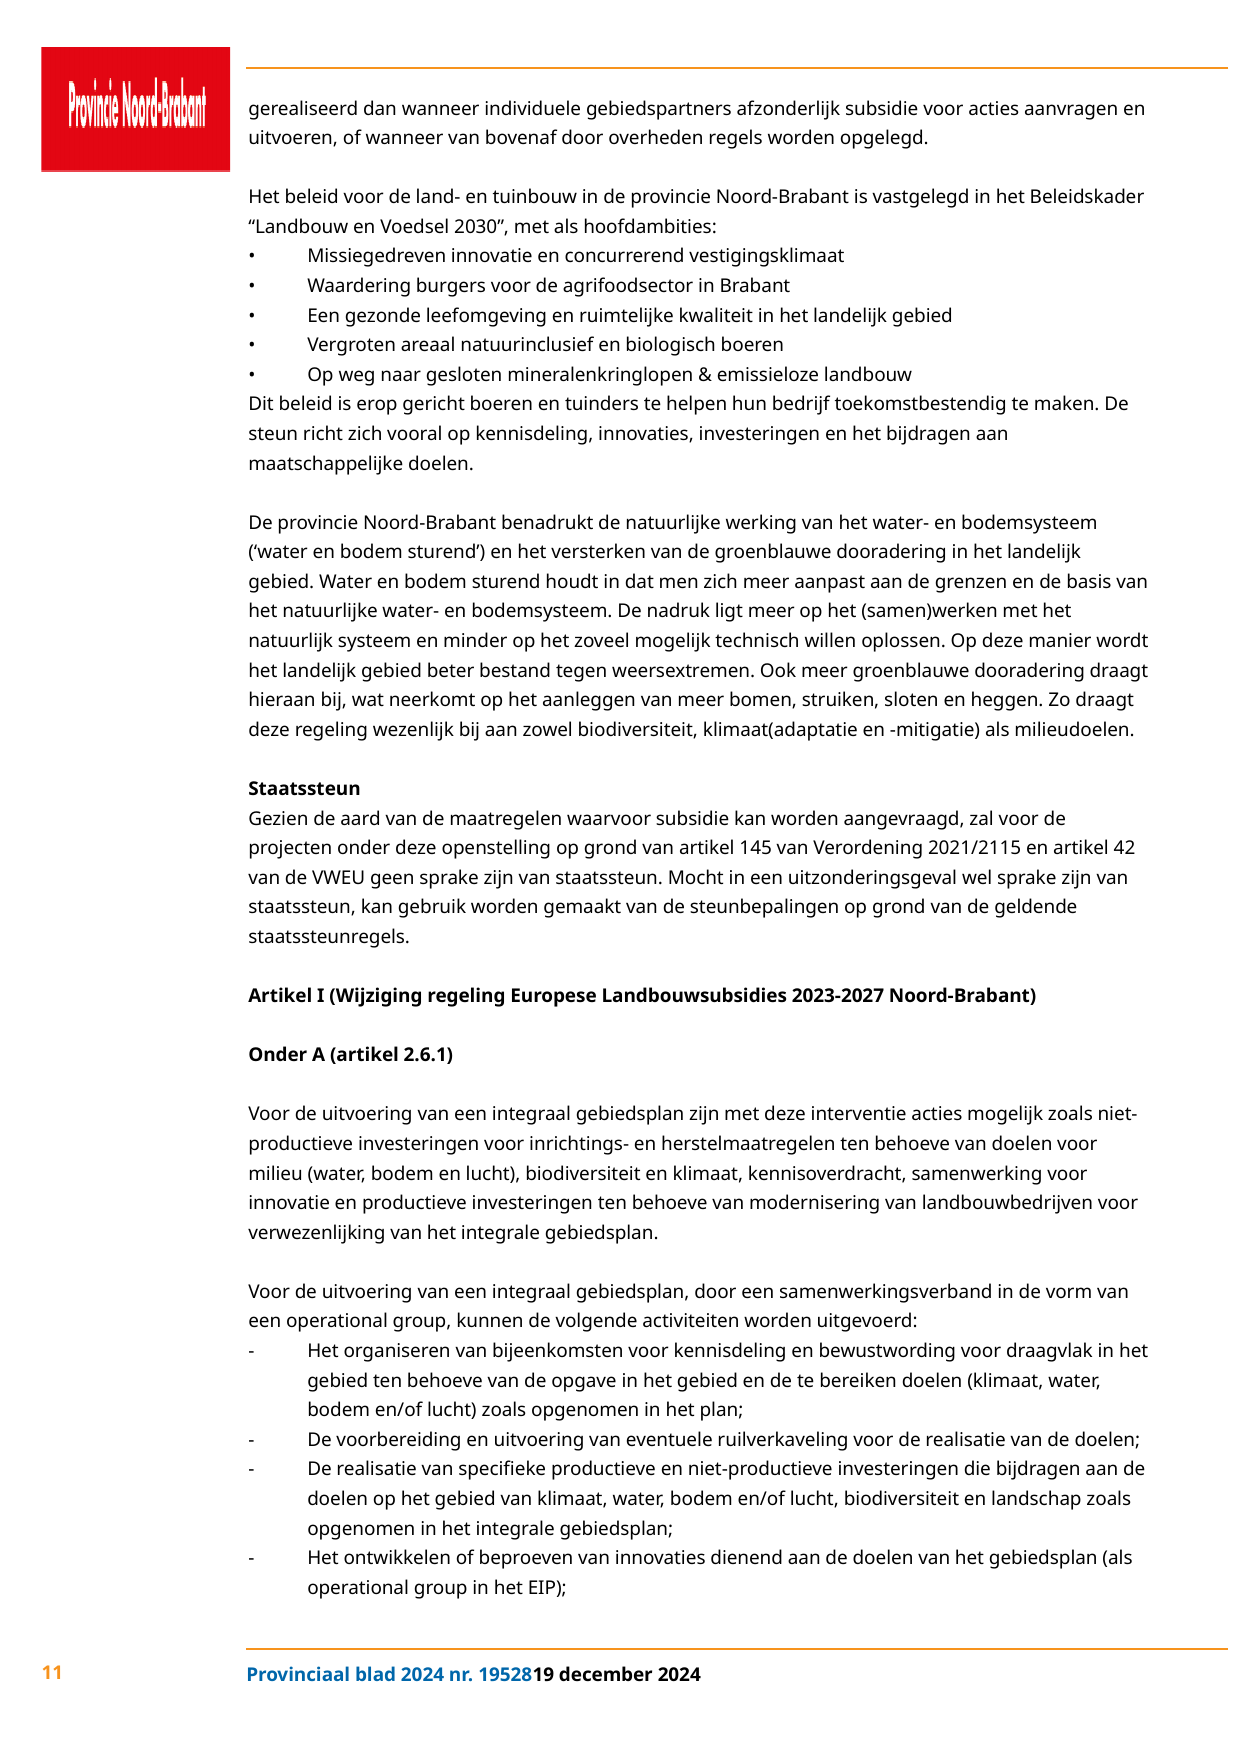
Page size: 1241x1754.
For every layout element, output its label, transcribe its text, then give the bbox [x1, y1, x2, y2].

text Artikel I (Wijziging regeling Europese Landbouwsubsidies 2023-2027 Noord-Brabant) [248, 982, 1152, 1008]
text Onder A (artikel 2.6.1) [248, 1041, 1152, 1067]
list Vergroten areaal natuurinclusief en biologisch boeren [248, 331, 1152, 357]
text Staatssteun [248, 775, 1152, 801]
list Het organiseren van bijeenkomsten voor kennisdeling en bewustwording voor draagvlak in het gebied ten behoeve van de opgave in het gebied en de te bereiken doelen (klimaat, water, bodem en/of lucht) zoals opgenomen in het plan; [248, 1337, 1152, 1422]
list Waardering burgers voor de agrifoodsector in Brabant [248, 272, 1152, 298]
text gerealiseerd dan wanneer individuele gebiedspartners afzonderlijk subsidie voor acties aanvragen en uitvoeren, of wanneer van bovenaf door overheden regels worden opgelegd. [248, 95, 1152, 150]
text Voor de uitvoering van een integraal gebiedsplan zijn met deze interventie acties mogelijk zoals niet-productieve investeringen voor inrichtings- en herstelmaatregelen ten behoeve van doelen voor milieu (water, bodem en lucht), biodiversiteit en klimaat, kennisoverdracht, samenwerking voor innovatie en productieve investeringen ten behoeve van modernisering van landbouwbedrijven voor verwezenlijking van het integrale gebiedsplan. [248, 1101, 1152, 1245]
text Voor de uitvoering van een integraal gebiedsplan, door een samenwerkingsverband in de vorm van een operational group, kunnen de volgende activiteiten worden uitgevoerd: [248, 1278, 1152, 1333]
text Het beleid voor de land- en tuinbouw in de provincie Noord-Brabant is vastgelegd in het Beleidskader “Landbouw en Voedsel 2030”, met als hoofdambities: [248, 183, 1152, 239]
list De realisatie van specifieke productieve en niet-productieve investeringen die bijdragen aan de doelen op het gebied van klimaat, water, bodem en/of lucht, biodiversiteit en landschap zoals opgenomen in het integrale gebiedsplan; [248, 1456, 1152, 1541]
list Missiegedreven innovatie en concurrerend vestigingsklimaat [248, 243, 1152, 268]
text Gezien de aard van de maatregelen waarvoor subsidie kan worden aangevraagd, zal voor de projecten onder deze openstelling op grond van artikel 145 van Verordening 2021/2115 en artikel 42 van de VWEU geen sprake zijn van staatssteun. Mocht in een uitzonderingsgeval wel sprake zijn van staatssteun, kan gebruik worden gemaakt van de steunbepalingen op grond van de geldende staatssteunregels. [248, 805, 1152, 949]
list Een gezonde leefomgeving en ruimtelijke kwaliteit in het landelijk gebied [248, 302, 1152, 328]
list De voorbereiding en uitvoering van eventuele ruilverkaveling voor de realisatie van de doelen; [248, 1426, 1152, 1452]
text De provincie Noord-Brabant benadrukt de natuurlijke werking van het water- en bodemsysteem (‘water en bodem sturend’) en het versterken van de groenblauwe dooradering in het landelijk gebied. Water en bodem sturend houdt in dat men zich meer aanpast aan de grenzen en de basis van het natuurlijke water- en bodemsysteem. De nadruk ligt meer op het (samen)werken met het natuurlijk systeem en minder op het zoveel mogelijk technisch willen oplossen. Op deze manier wordt het landelijk gebied beter bestand tegen weersextremen. Ook meer groenblauwe dooradering draagt hieraan bij, wat neerkomt op het aanleggen van meer bomen, struiken, sloten en heggen. Zo draagt deze regeling wezenlijk bij aan zowel biodiversiteit, klimaat(adaptatie en -mitigatie) als milieudoelen. [248, 509, 1152, 742]
list Op weg naar gesloten mineralenkringlopen & emissieloze landbouw [248, 361, 1152, 387]
list Het ontwikkelen of beproeven van innovaties dienend aan de doelen van het gebiedsplan (als operational group in het EIP); [248, 1544, 1152, 1600]
picture [41, 47, 231, 172]
text Dit beleid is erop gericht boeren en tuinders te helpen hun bedrijf toekomstbestendig te maken. De steun richt zich vooral op kennisdeling, innovaties, investeringen en het bijdragen aan maatschappelijke doelen. [248, 391, 1152, 476]
